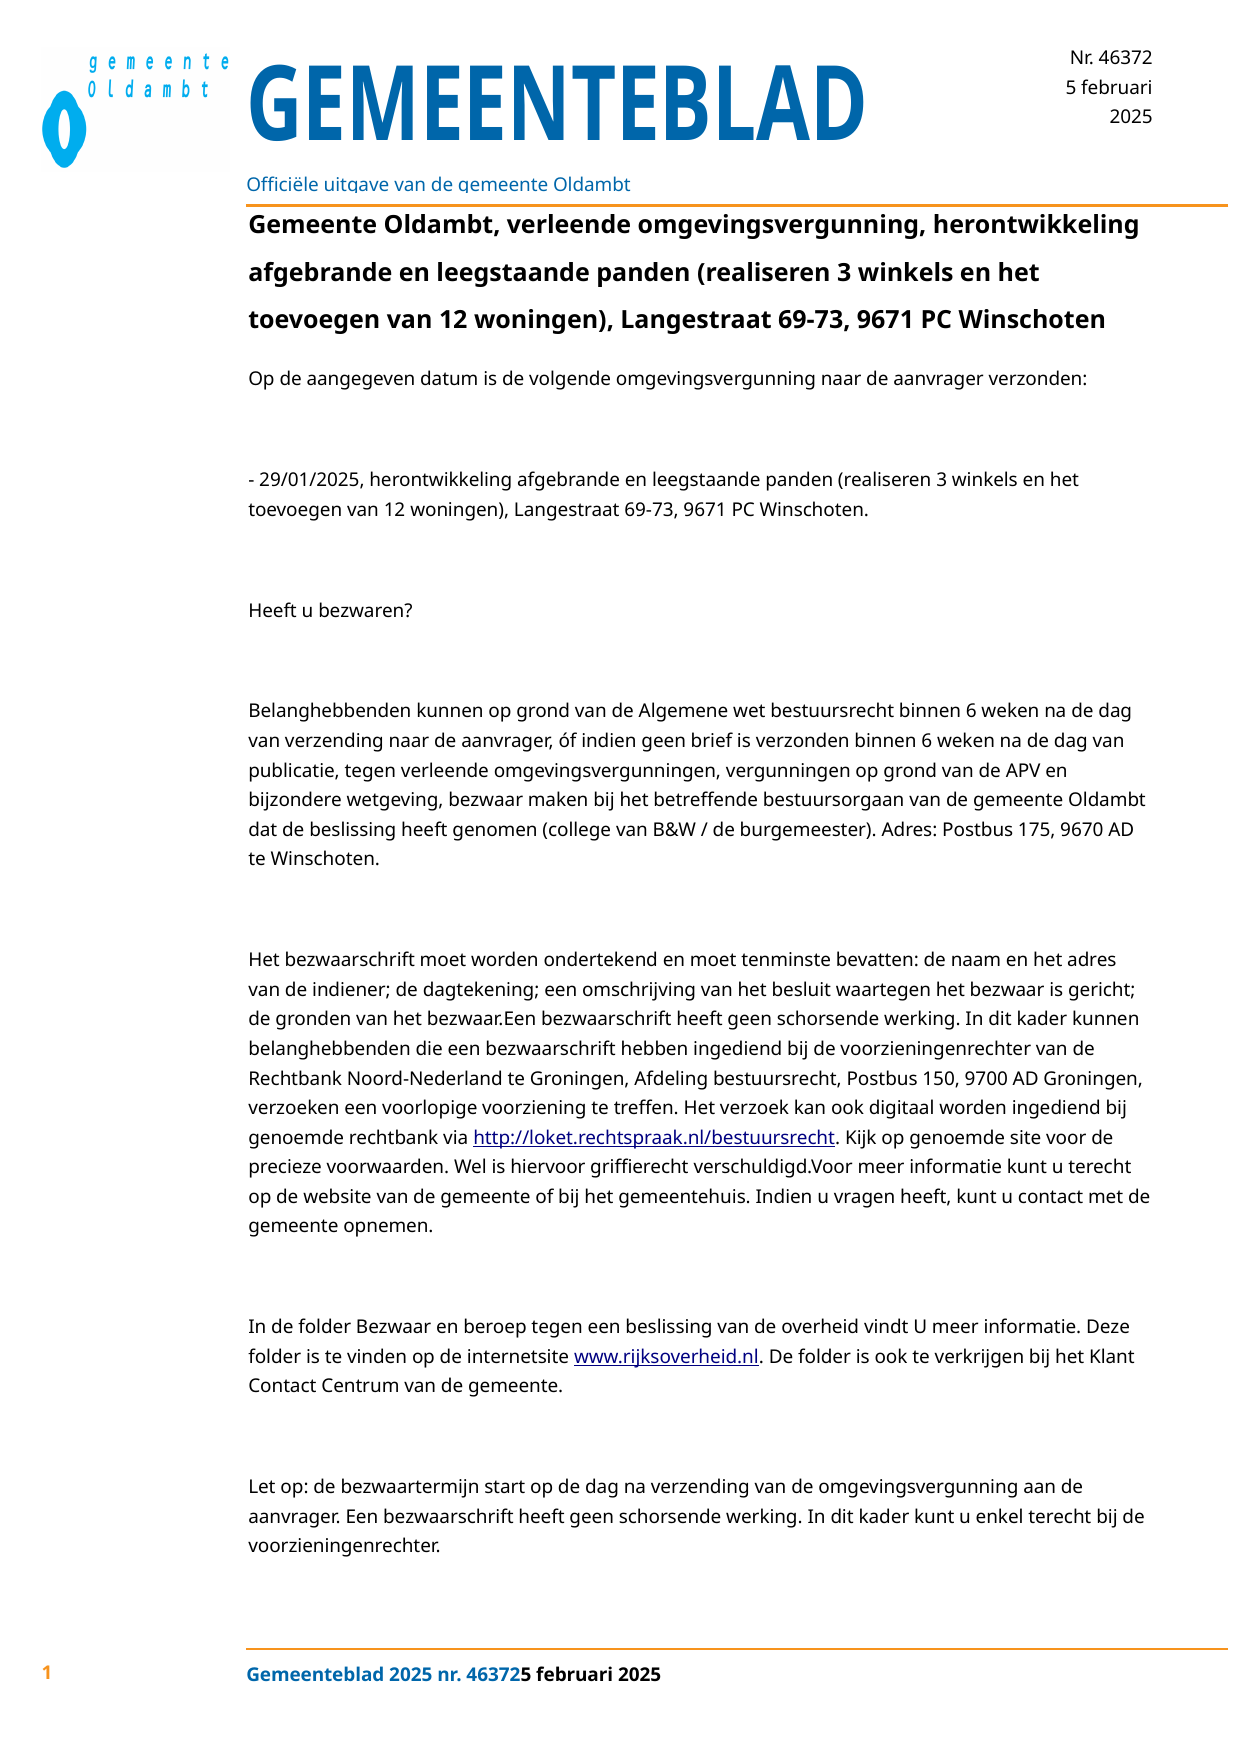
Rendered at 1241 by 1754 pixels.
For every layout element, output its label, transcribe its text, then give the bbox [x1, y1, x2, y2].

text Het bezwaarschrift moet worden ondertekend en moet tenminste bevatten: de naam en het adres van de indiener; de dagtekening; een omschrijving van het besluit waartegen het bezwaar is gericht; de gronden van het bezwaar.Een bezwaarschrift heeft geen schorsende werking. In dit kader kunnen belanghebbenden die een bezwaarschrift hebben ingediend bij de voorzieningenrechter van de Rechtbank Noord-Nederland te Groningen, Afdeling bestuursrecht, Postbus 150, 9700 AD Groningen, verzoeken een voorlopige voorziening te treffen. Het verzoek kan ook digitaal worden ingediend bij genoemde rechtbank via http://loket.rechtspraak.nl/bestuursrecht. Kijk op genoemde site voor de precieze voorwaarden. Wel is hiervoor griffierecht verschuldigd.Voor meer informatie kunt u terecht op de website van de gemeente of bij het gemeentehuis. Indien u vragen heeft, kunt u contact met de gemeente opnemen. [248, 946, 1152, 1238]
text Belanghebbenden kunnen op grond van de Algemene wet bestuursrecht binnen 6 weken na de dag van verzending naar de aanvrager, óf indien geen brief is verzonden binnen 6 weken na de dag van publicatie, tegen verleende omgevingsvergunningen, vergunningen op grond van de APV en bijzondere wetgeving, bezwaar maken bij het betreffende bestuursorgaan van de gemeente Oldambt dat de beslissing heeft genomen (college van B&W / de burgemeester). Adres: Postbus 175, 9670 AD te Winschoten. [248, 698, 1152, 871]
text Op de aangegeven datum is de volgende omgevingsvergunning naar de aanvrager verzonden: [248, 366, 1152, 391]
picture [41, 47, 231, 172]
text Let op: de bezwaartermijn start op de dag na verzending van de omgevingsvergunning aan de aanvrager. Een bezwaarschrift heeft geen schorsende werking. In dit kader kunt u enkel terecht bij de voorzieningenrechter. [248, 1473, 1152, 1558]
text Gemeente Oldambt, verleende omgevingsvergunning, herontwikkeling afgebrande en leegstaande panden (realiseren 3 winkels en het toevoegen van 12 woningen), Langestraat 69-73, 9671 PC Winschoten [248, 207, 1152, 336]
text - 29/01/2025, herontwikkeling afgebrande en leegstaande panden (realiseren 3 winkels en het toevoegen van 12 woningen), Langestraat 69-73, 9671 PC Winschoten. [248, 466, 1152, 522]
text Heeft u bezwaren? [248, 597, 1152, 622]
text In de folder Bezwaar en beroep tegen een beslissing van de overheid vindt U meer informatie. Deze folder is te vinden op de internetsite www.rijksoverheid.nl. De folder is ook te verkrijgen bij het Klant Contact Centrum van de gemeente. [248, 1313, 1152, 1398]
